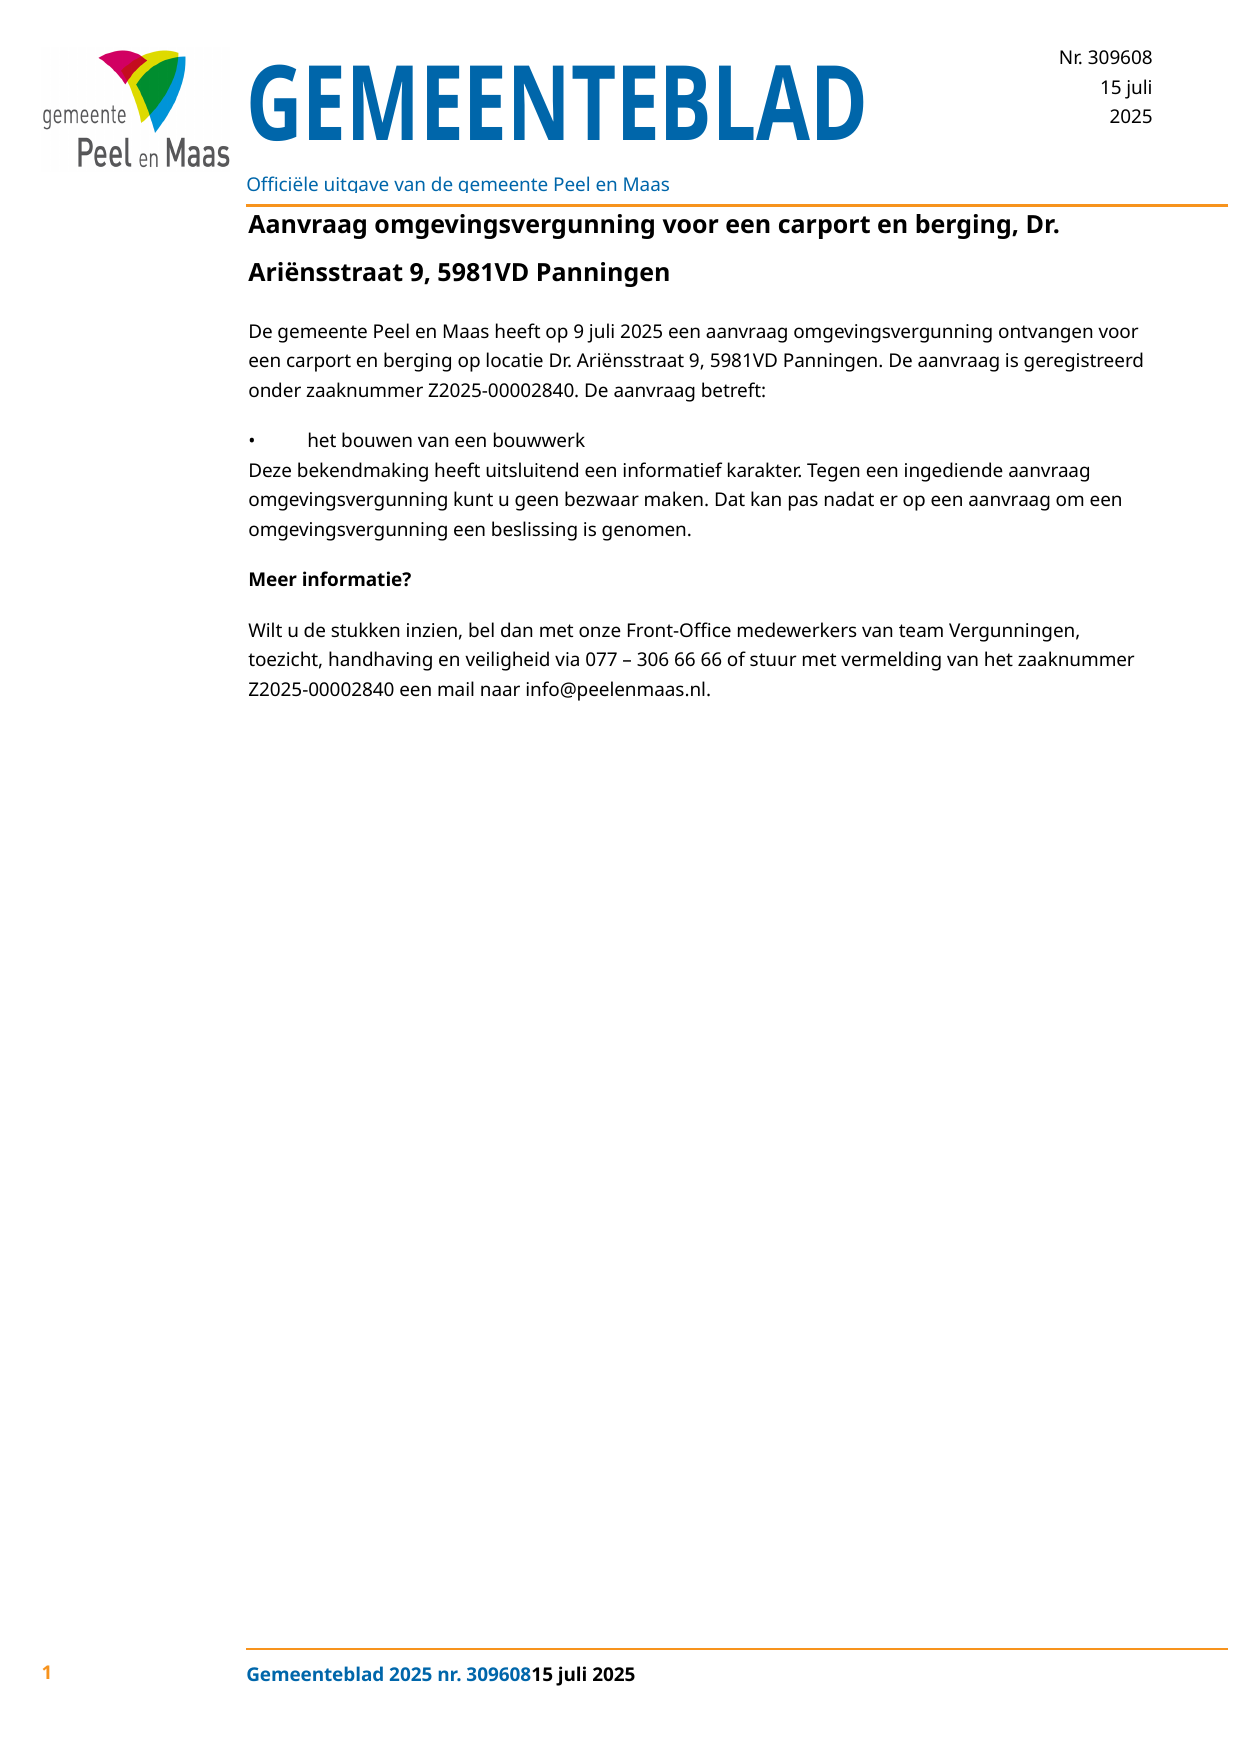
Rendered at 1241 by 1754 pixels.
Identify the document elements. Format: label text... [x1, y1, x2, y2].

text De gemeente Peel en Maas heeft op 9 juli 2025 een aanvraag omgevingsvergunning ontvangen voor een carport en berging op locatie Dr. Ariënsstraat 9, 5981VD Panningen. De aanvraag is geregistreerd onder zaaknummer Z2025-00002840. De aanvraag betreft: [248, 318, 1152, 403]
picture [41, 47, 231, 172]
text Meer informatie? [248, 567, 1152, 592]
text Deze bekendmaking heeft uitsluitend een informatief karakter. Tegen een ingediende aanvraag omgevingsvergunning kunt u geen bezwaar maken. Dat kan pas nadat er op een aanvraag om een omgevingsvergunning een beslissing is genomen. [248, 457, 1152, 542]
list het bouwen van een bouwwerk [248, 427, 1152, 453]
text Aanvraag omgevingsvergunning voor een carport en berging, Dr. Ariënsstraat 9, 5981VD Panningen [248, 207, 1152, 288]
text Wilt u de stukken inzien, bel dan met onze Front-Office medewerkers van team Vergunningen, toezicht, handhaving en veiligheid via 077 – 306 66 66 of stuur met vermelding van het zaaknummer Z2025-00002840 een mail naar info@peelenmaas.nl. [248, 617, 1152, 702]
